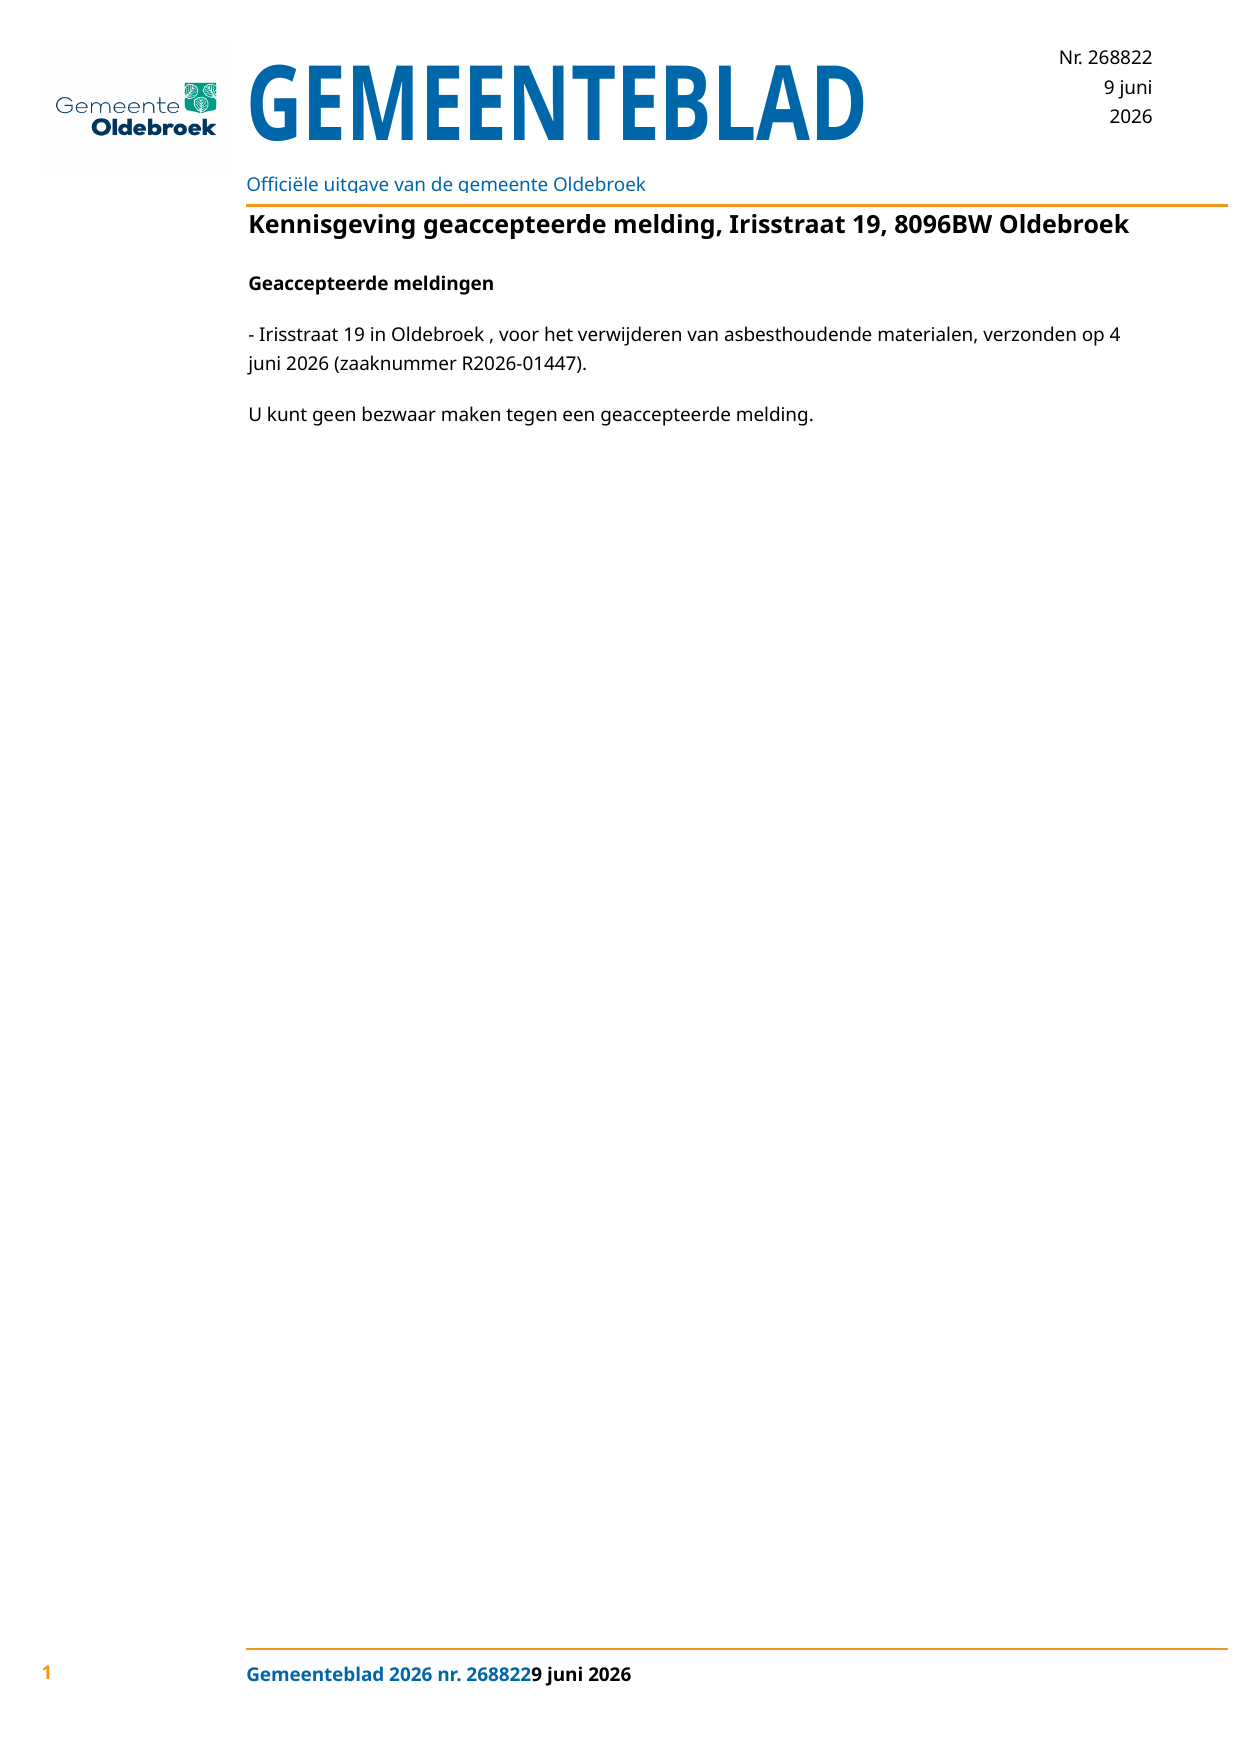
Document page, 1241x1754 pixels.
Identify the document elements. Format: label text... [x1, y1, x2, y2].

text Kennisgeving geaccepteerde melding, Irisstraat 19, 8096BW Oldebroek [248, 207, 1152, 241]
picture [41, 47, 231, 172]
text Geaccepteerde meldingen [248, 270, 1152, 296]
text - Irisstraat 19 in Oldebroek , voor het verwijderen van asbesthoudende materialen, verzonden op 4 juni 2026 (zaaknummer R2026-01447). [248, 321, 1152, 376]
text U kunt geen bezwaar maken tegen een geaccepteerde melding. [248, 401, 1152, 426]
